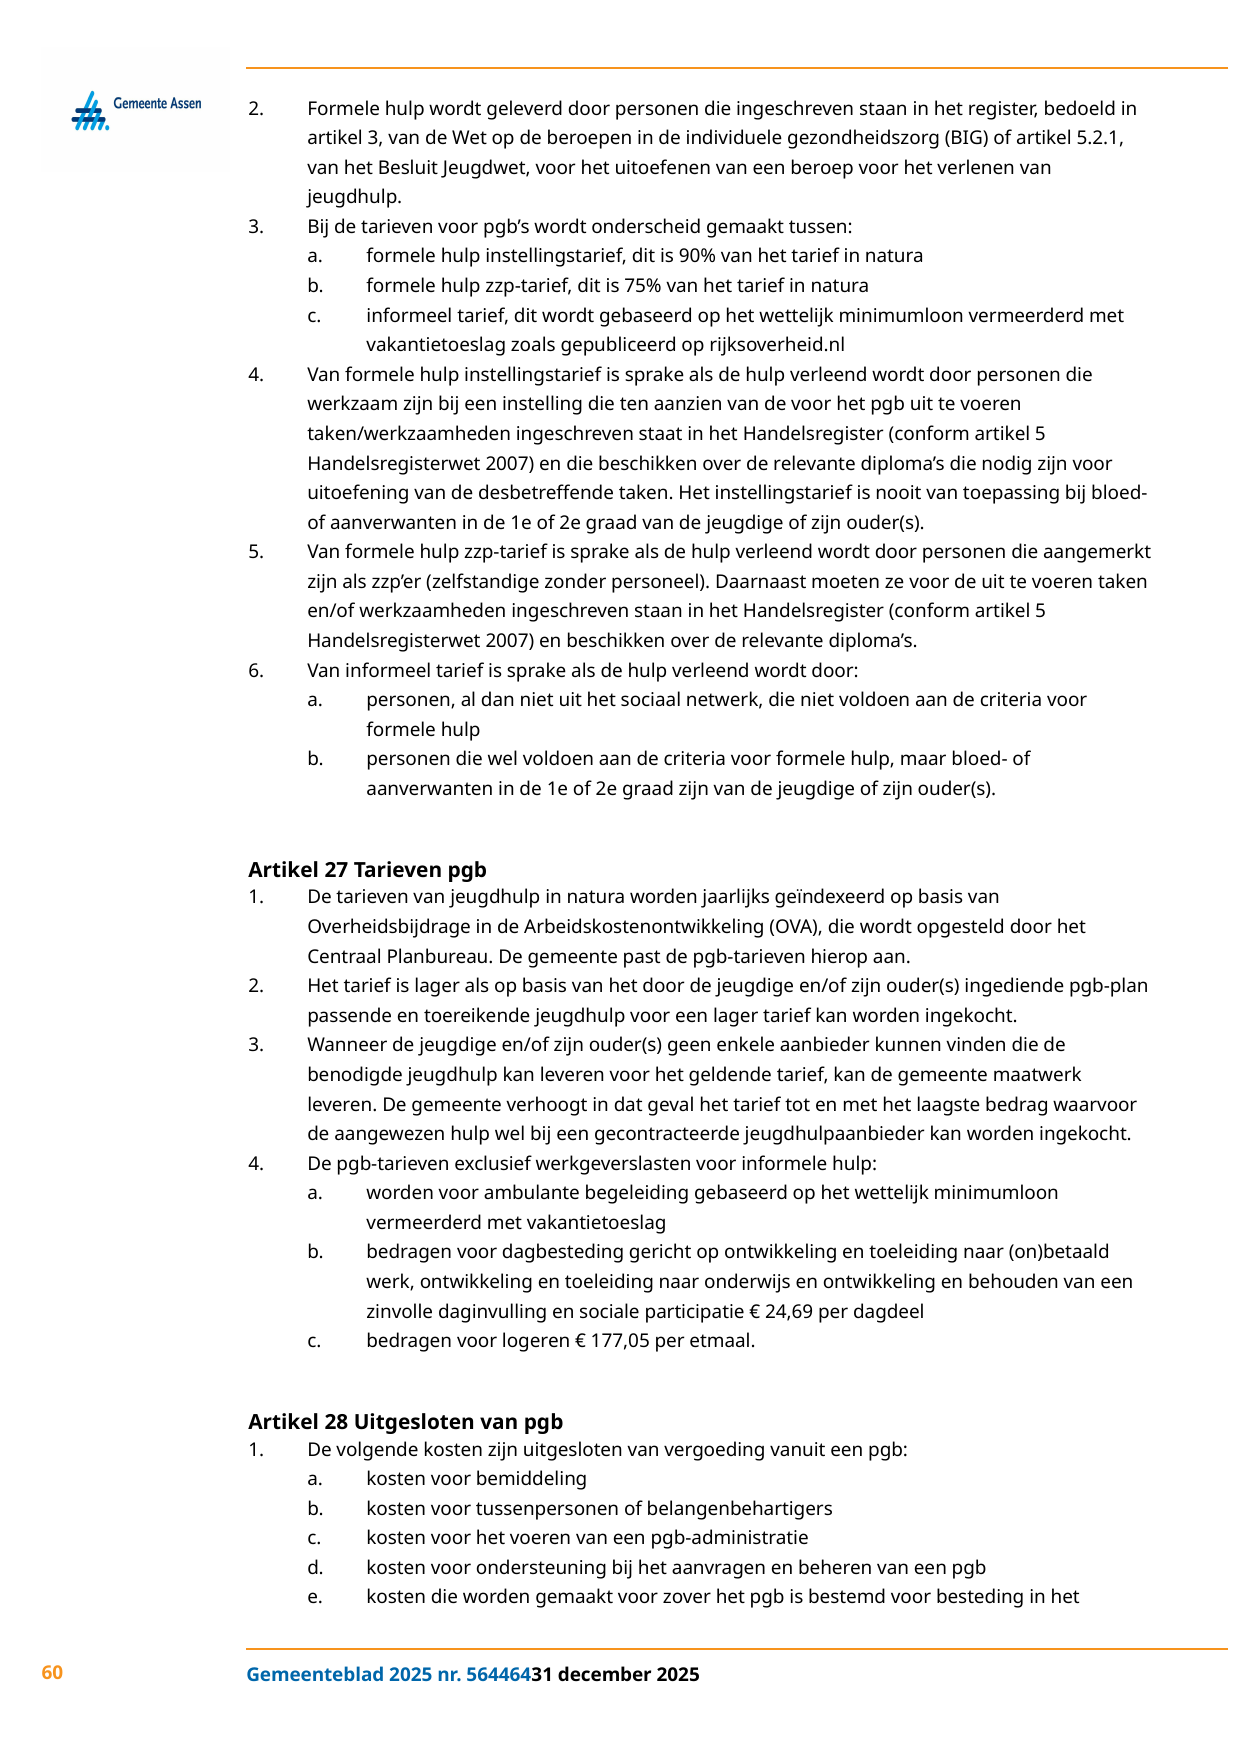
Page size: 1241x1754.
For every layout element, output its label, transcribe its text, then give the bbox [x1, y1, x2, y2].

list Het tarief is lager als op basis van het door de jeugdige en/of zijn ouder(s) ingediende pgb-plan passende en toereikende jeugdhulp voor een lager tarief kan worden ingekocht. [248, 972, 1152, 1028]
list kosten voor bemiddeling [307, 1465, 1152, 1491]
list Van informeel tarief is sprake als de hulp verleend wordt door: [248, 657, 1152, 683]
list kosten voor ondersteuning bij het aanvragen en beheren van een pgb [307, 1554, 1152, 1580]
list personen, al dan niet uit het sociaal netwerk, die niet voldoen aan de criteria voor formele hulp [307, 686, 1152, 742]
list kosten voor het voeren van een pgb-administratie [307, 1524, 1152, 1550]
text Artikel 27 Tarieven pgb [248, 855, 1152, 884]
list Van formele hulp instellingstarief is sprake als de hulp verleend wordt door personen die werkzaam zijn bij een instelling die ten aanzien van de voor het pgb uit te voeren taken/werkzaamheden ingeschreven staat in het Handelsregister (conform artikel 5 Handelsregisterwet 2007) en die beschikken over de relevante diploma’s die nodig zijn voor uitoefening van de desbetreffende taken. Het instellingstarief is nooit van toepassing bij bloed- of aanverwanten in de 1e of 2e graad van de jeugdige of zijn ouder(s). [248, 361, 1152, 535]
list Bij de tarieven voor pgb’s wordt onderscheid gemaakt tussen: [248, 213, 1152, 239]
list formele hulp zzp-tarief, dit is 75% van het tarief in natura [307, 272, 1152, 298]
list kosten die worden gemaakt voor zover het pgb is bestemd voor besteding in het [307, 1584, 1152, 1609]
list personen die wel voldoen aan de criteria voor formele hulp, maar bloed- of aanverwanten in de 1e of 2e graad zijn van de jeugdige of zijn ouder(s). [307, 746, 1152, 801]
list bedragen voor logeren € 177,05 per etmaal. [307, 1327, 1152, 1353]
picture [41, 47, 231, 172]
list kosten voor tussenpersonen of belangenbehartigers [307, 1495, 1152, 1521]
list De tarieven van jeugdhulp in natura worden jaarlijks geïndexeerd op basis van Overheidsbijdrage in de Arbeidskostenontwikkeling (OVA), die wordt opgesteld door het Centraal Planbureau. De gemeente past de pgb-tarieven hierop aan. [248, 884, 1152, 968]
list formele hulp instellingstarief, dit is 90% van het tarief in natura [307, 243, 1152, 268]
list Formele hulp wordt geleverd door personen die ingeschreven staan in het register, bedoeld in artikel 3, van de Wet op de beroepen in de individuele gezondheidszorg (BIG) of artikel 5.2.1, van het Besluit Jeugdwet, voor het uitoefenen van een beroep voor het verlenen van jeugdhulp. [248, 95, 1152, 209]
list informeel tarief, dit wordt gebaseerd op het wettelijk minimumloon vermeerderd met vakantietoeslag zoals gepubliceerd op rijksoverheid.nl [307, 302, 1152, 357]
list worden voor ambulante begeleiding gebaseerd op het wettelijk minimumloon vermeerderd met vakantietoeslag [307, 1179, 1152, 1235]
list De pgb-tarieven exclusief werkgeverslasten voor informele hulp: [248, 1150, 1152, 1176]
list De volgende kosten zijn uitgesloten van vergoeding vanuit een pgb: [248, 1436, 1152, 1462]
list Wanneer de jeugdige en/of zijn ouder(s) geen enkele aanbieder kunnen vinden die de benodigde jeugdhulp kan leveren voor het geldende tarief, kan de gemeente maatwerk leveren. De gemeente verhoogt in dat geval het tarief tot en met het laagste bedrag waarvoor de aangewezen hulp wel bij een gecontracteerde jeugdhulpaanbieder kan worden ingekocht. [248, 1032, 1152, 1146]
list Van formele hulp zzp-tarief is sprake als de hulp verleend wordt door personen die aangemerkt zijn als zzp’er (zelfstandige zonder personeel). Daarnaast moeten ze voor de uit te voeren taken en/of werkzaamheden ingeschreven staan in het Handelsregister (conform artikel 5 Handelsregisterwet 2007) en beschikken over de relevante diploma’s. [248, 538, 1152, 653]
text Artikel 28 Uitgesloten van pgb [248, 1407, 1152, 1436]
list bedragen voor dagbesteding gericht op ontwikkeling en toeleiding naar (on)betaald werk, ontwikkeling en toeleiding naar onderwijs en ontwikkeling en behouden van een zinvolle daginvulling en sociale participatie € 24,69 per dagdeel [307, 1239, 1152, 1323]
